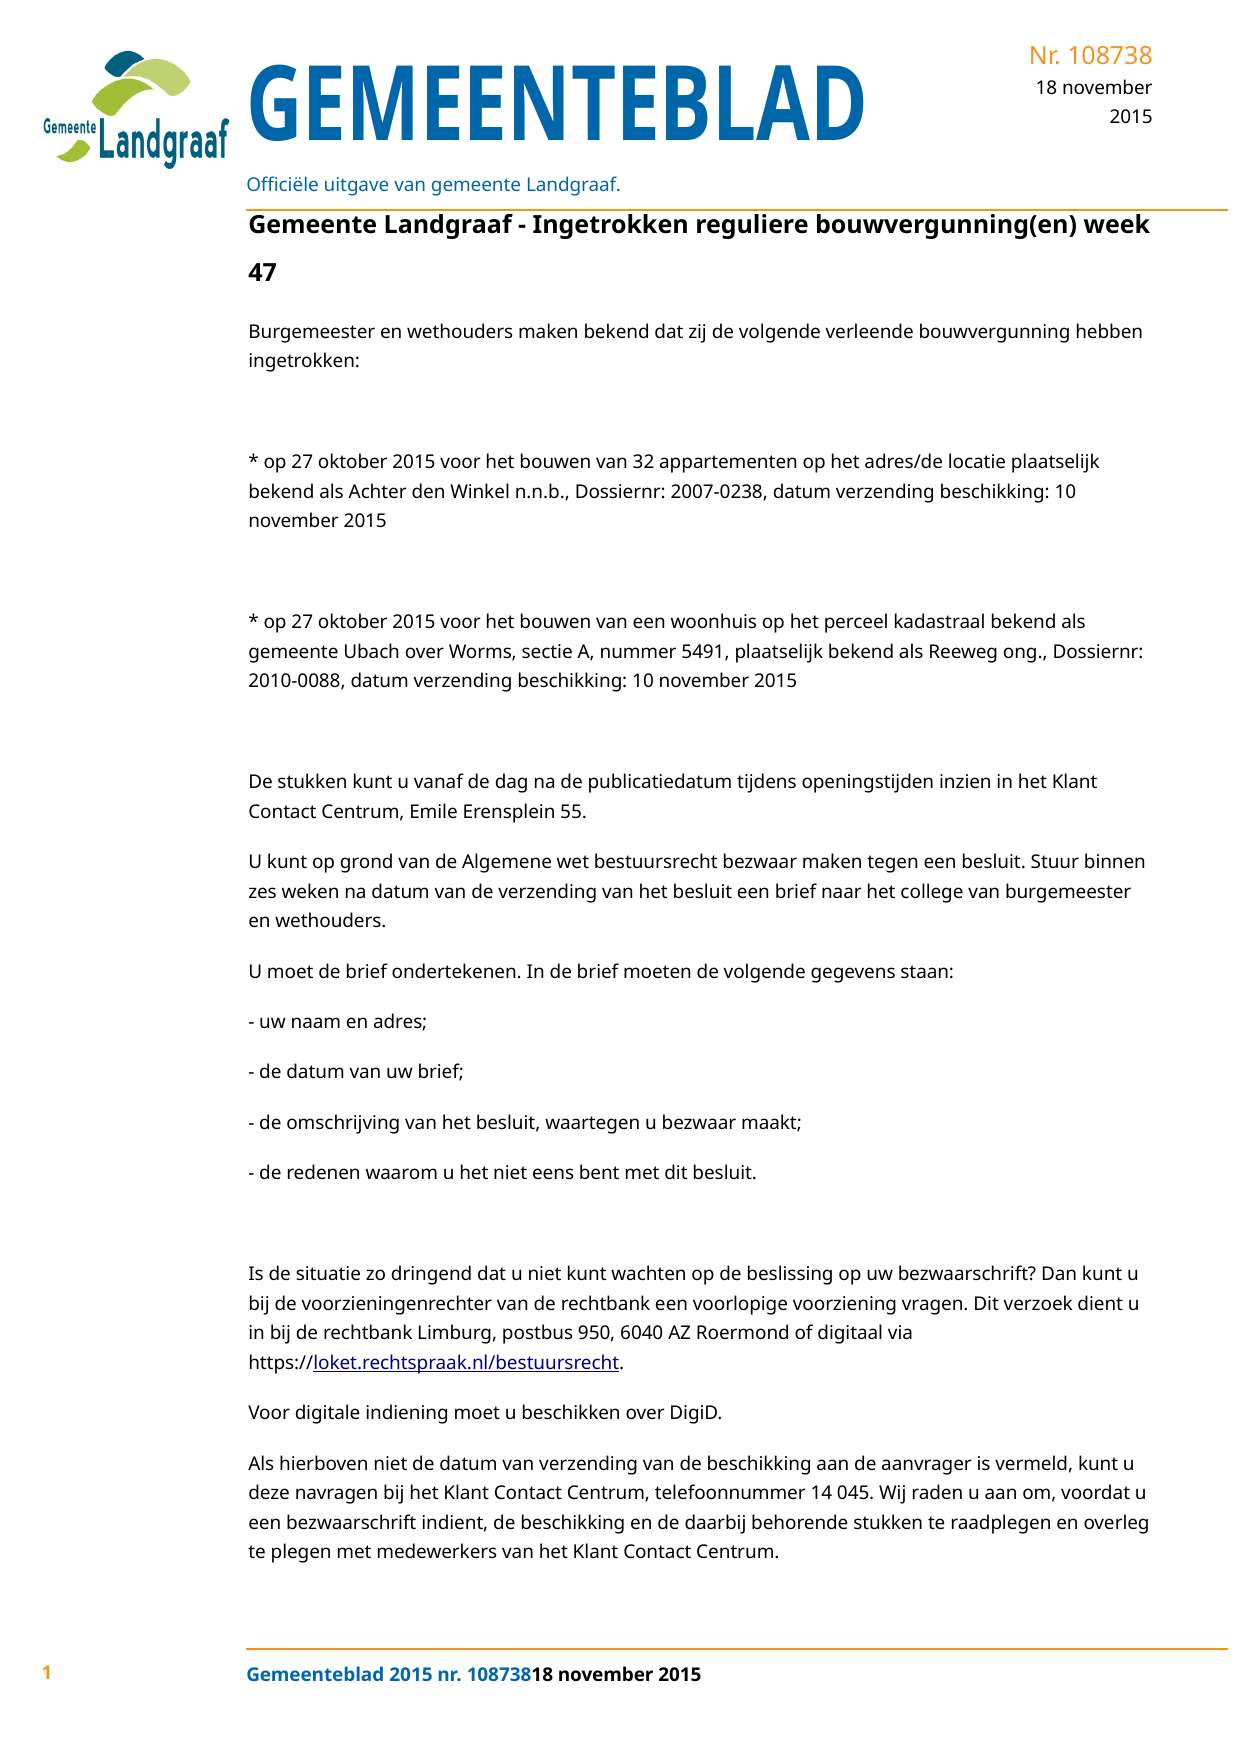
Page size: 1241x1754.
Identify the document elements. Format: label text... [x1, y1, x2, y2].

text - de omschrijving van het besluit, waartegen u bezwaar maakt; [248, 1109, 1152, 1135]
text * op 27 oktober 2015 voor het bouwen van 32 appartementen op het adres/de locatie plaatselijk bekend als Achter den Winkel n.n.b., Dossiernr: 2007-0238, datum verzending beschikking: 10 november 2015 [248, 448, 1152, 533]
text U moet de brief ondertekenen. In de brief moeten de volgende gegevens staan: [248, 958, 1152, 984]
picture [41, 47, 231, 172]
text U kunt op grond van de Algemene wet bestuursrecht bezwaar maken tegen een besluit. Stuur binnen zes weken na datum van de verzending van het besluit een brief naar het college van burgemeester en wethouders. [248, 848, 1152, 933]
text - de redenen waarom u het niet eens bent met dit besluit. [248, 1159, 1152, 1185]
text Is de situatie zo dringend dat u niet kunt wachten op de beslissing op uw bezwaarschrift? Dan kunt u bij de voorzieningenrechter van de rechtbank een voorlopige voorziening vragen. Dit verzoek dient u in bij de rechtbank Limburg, postbus 950, 6040 AZ Roermond of digitaal via https://loket.rechtspraak.nl/bestuursrecht. [248, 1260, 1152, 1375]
text Als hierboven niet de datum van verzending van de beschikking aan de aanvrager is vermeld, kunt u deze navragen bij het Klant Contact Centrum, telefoonnummer 14 045. Wij raden u aan om, voordat u een bezwaarschrift indient, de beschikking en de daarbij behorende stukken te raadplegen en overleg te plegen met medewerkers van het Klant Contact Centrum. [248, 1450, 1152, 1564]
text Gemeente Landgraaf - Ingetrokken reguliere bouwvergunning(en) week 47 [248, 211, 1152, 288]
text Voor digitale indiening moet u beschikken over DigiD. [248, 1399, 1152, 1425]
text De stukken kunt u vanaf de dag na de publicatiedatum tijdens openingstijden inzien in het Klant Contact Centrum, Emile Erensplein 55. [248, 768, 1152, 824]
text * op 27 oktober 2015 voor het bouwen van een woonhuis op het perceel kadastraal bekend als gemeente Ubach over Worms, sectie A, nummer 5491, plaatselijk bekend als Reeweg ong., Dossiernr: 2010-0088, datum verzending beschikking: 10 november 2015 [248, 608, 1152, 693]
text Burgemeester en wethouders maken bekend dat zij de volgende verleende bouwvergunning hebben ingetrokken: [248, 318, 1152, 373]
text - uw naam en adres; [248, 1008, 1152, 1034]
text - de datum van uw brief; [248, 1059, 1152, 1084]
